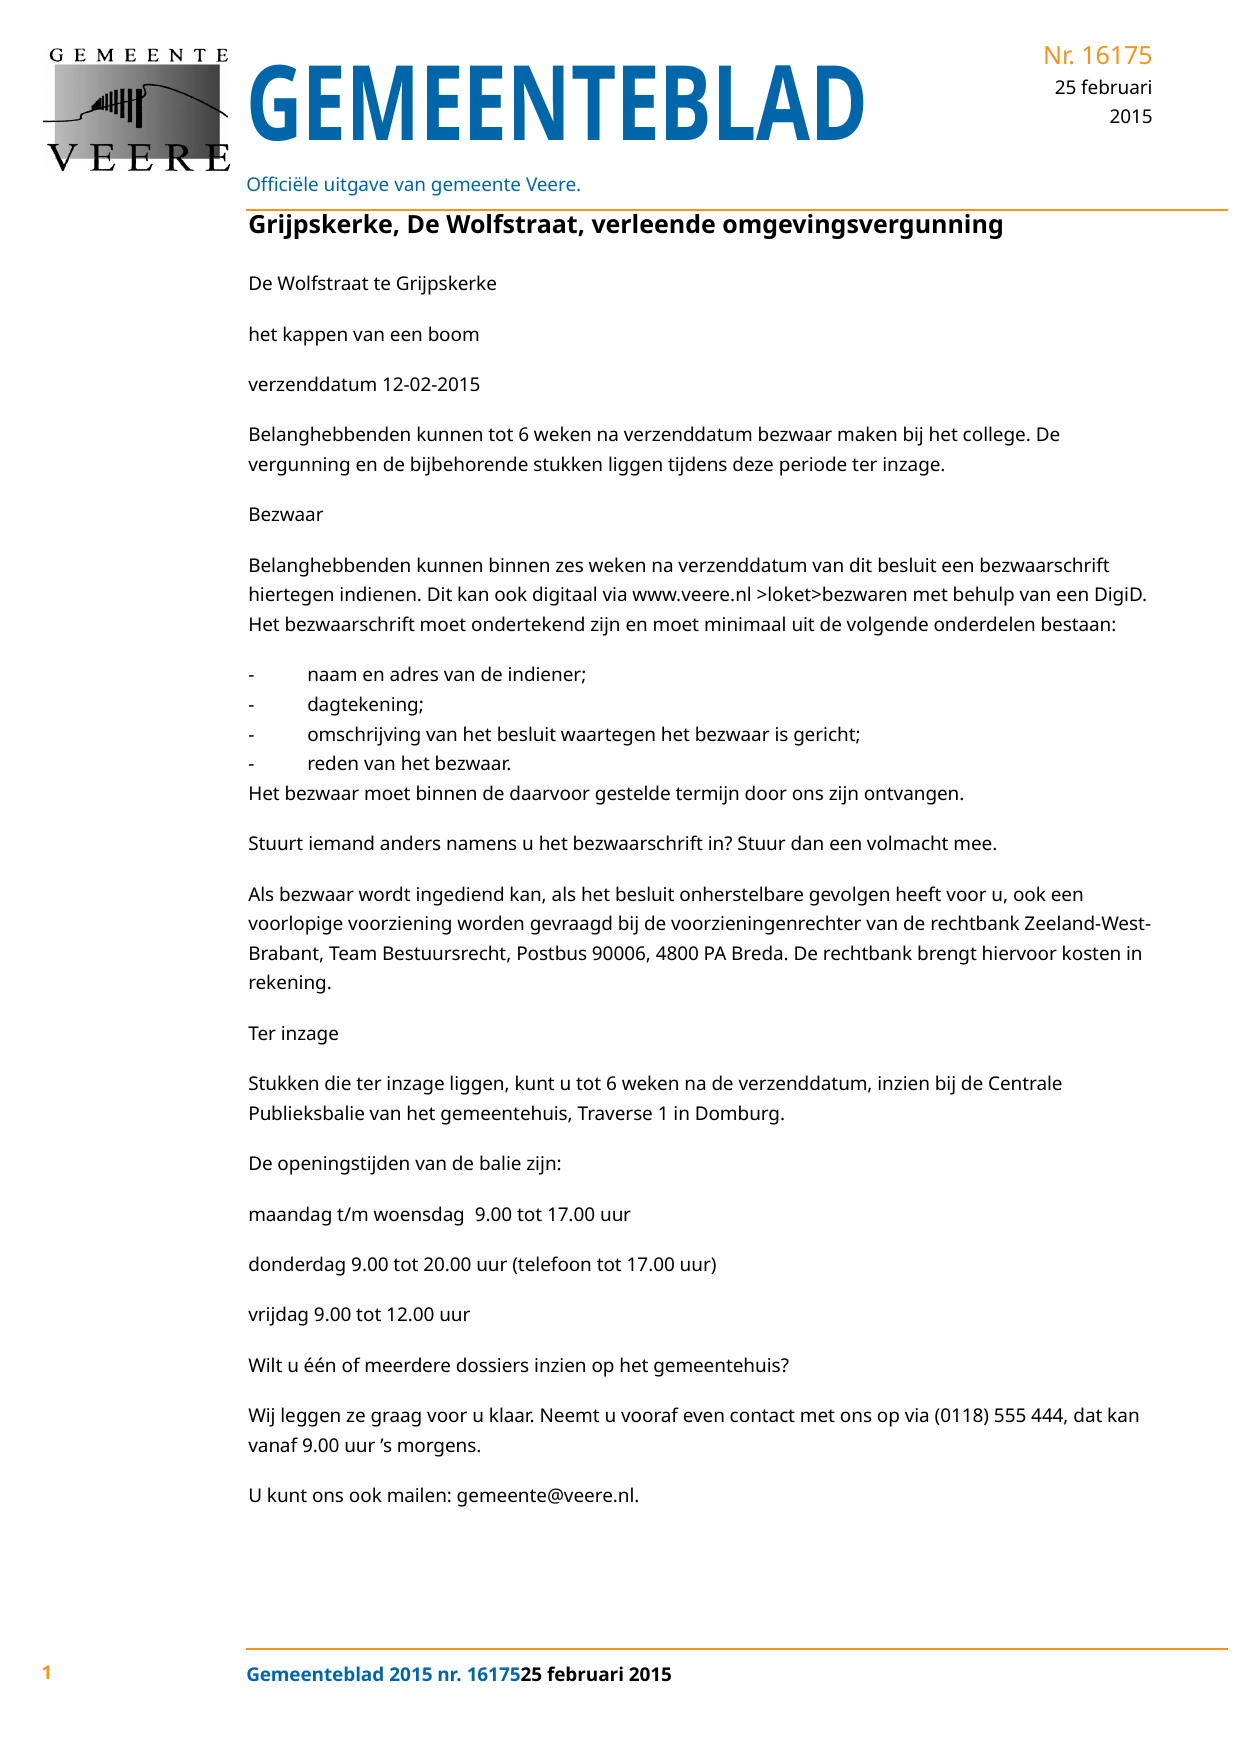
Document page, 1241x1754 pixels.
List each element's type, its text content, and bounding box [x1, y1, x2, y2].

text Als bezwaar wordt ingediend kan, als het besluit onherstelbare gevolgen heeft voor u, ook een voorlopige voorziening worden gevraagd bij de voorzieningenrechter van de rechtbank Zeeland-West-Brabant, Team Bestuursrecht, Postbus 90006, 4800 PA Breda. De rechtbank brengt hiervoor kosten in rekening. [248, 881, 1152, 995]
text het kappen van een boom [248, 321, 1152, 346]
text Het bezwaar moet binnen de daarvoor gestelde termijn door ons zijn ontvangen. [248, 780, 1152, 806]
text U kunt ons ook mailen: gemeente@veere.nl. [248, 1482, 1152, 1508]
text Grijpskerke, De Wolfstraat, verleende omgevingsvergunning [248, 211, 1152, 241]
text maandag t/m woensdag 9.00 tot 17.00 uur [248, 1201, 1152, 1226]
list omschrijving van het besluit waartegen het bezwaar is gericht; [248, 721, 1152, 746]
text Ter inzage [248, 1020, 1152, 1046]
picture [41, 47, 231, 172]
text vrijdag 9.00 tot 12.00 uur [248, 1302, 1152, 1327]
text Wilt u één of meerdere dossiers inzien op het gemeentehuis? [248, 1352, 1152, 1378]
text Belanghebbenden kunnen tot 6 weken na verzenddatum bezwaar maken bij het college. De vergunning en de bijbehorende stukken liggen tijdens deze periode ter inzage. [248, 422, 1152, 477]
text donderdag 9.00 tot 20.00 uur (telefoon tot 17.00 uur) [248, 1251, 1152, 1277]
text verzenddatum 12-02-2015 [248, 371, 1152, 397]
text Belanghebbenden kunnen binnen zes weken na verzenddatum van dit besluit een bezwaarschrift hiertegen indienen. Dit kan ook digitaal via www.veere.nl >loket>bezwaren met behulp van een DigiD. Het bezwaarschrift moet ondertekend zijn en moet minimaal uit de volgende onderdelen bestaan: [248, 552, 1152, 637]
list dagtekening; [248, 691, 1152, 717]
text Stuurt iemand anders namens u het bezwaarschrift in? Stuur dan een volmacht mee. [248, 830, 1152, 856]
text Wij leggen ze graag voor u klaar. Neemt u vooraf even contact met ons op via (0118) 555 444, dat kan vanaf 9.00 uur ’s morgens. [248, 1402, 1152, 1458]
text De openingstijden van de balie zijn: [248, 1150, 1152, 1176]
text Stukken die ter inzage liggen, kunt u tot 6 weken na de verzenddatum, inzien bij de Centrale Publieksbalie van het gemeentehuis, Traverse 1 in Domburg. [248, 1070, 1152, 1126]
list naam en adres van de indiener; [248, 662, 1152, 687]
text De Wolfstraat te Grijpskerke [248, 270, 1152, 296]
list reden van het bezwaar. [248, 750, 1152, 776]
text Bezwaar [248, 502, 1152, 527]
